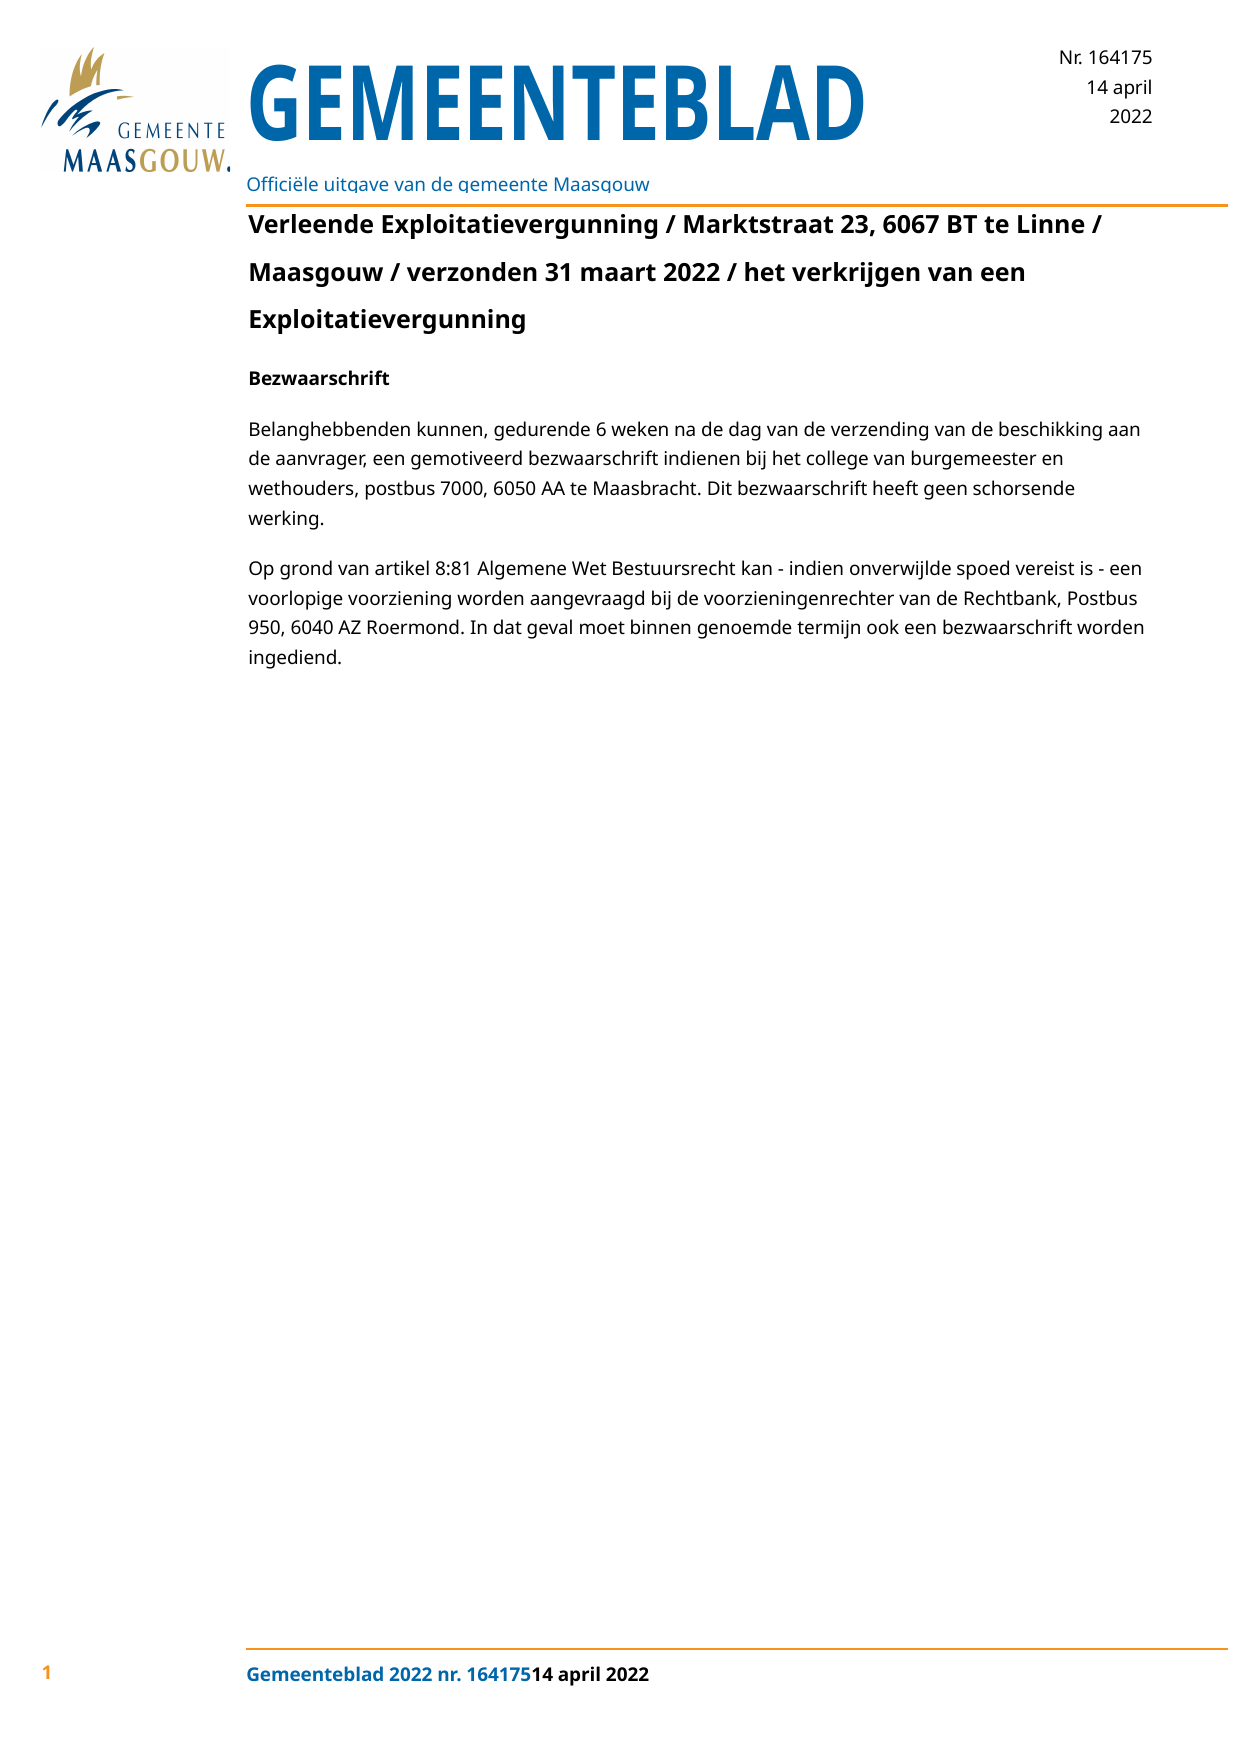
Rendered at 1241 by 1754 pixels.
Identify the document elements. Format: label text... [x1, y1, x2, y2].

text Belanghebbenden kunnen, gedurende 6 weken na de dag van de verzending van de beschikking aan de aanvrager, een gemotiveerd bezwaarschrift indienen bij het college van burgemeester en wethouders, postbus 7000, 6050 AA te Maasbracht. Dit bezwaarschrift heeft geen schorsende werking. [248, 416, 1152, 530]
text Bezwaarschrift [248, 366, 1152, 391]
picture [41, 47, 231, 172]
text Op grond van artikel 8:81 Algemene Wet Bestuursrecht kan - indien onverwijlde spoed vereist is - een voorlopige voorziening worden aangevraagd bij de voorzieningenrechter van de Rechtbank, Postbus 950, 6040 AZ Roermond. In dat geval moet binnen genoemde termijn ook een bezwaarschrift worden ingediend. [248, 555, 1152, 669]
text Verleende Exploitatievergunning / Marktstraat 23, 6067 BT te Linne / Maasgouw / verzonden 31 maart 2022 / het verkrijgen van een Exploitatievergunning [248, 207, 1152, 336]
